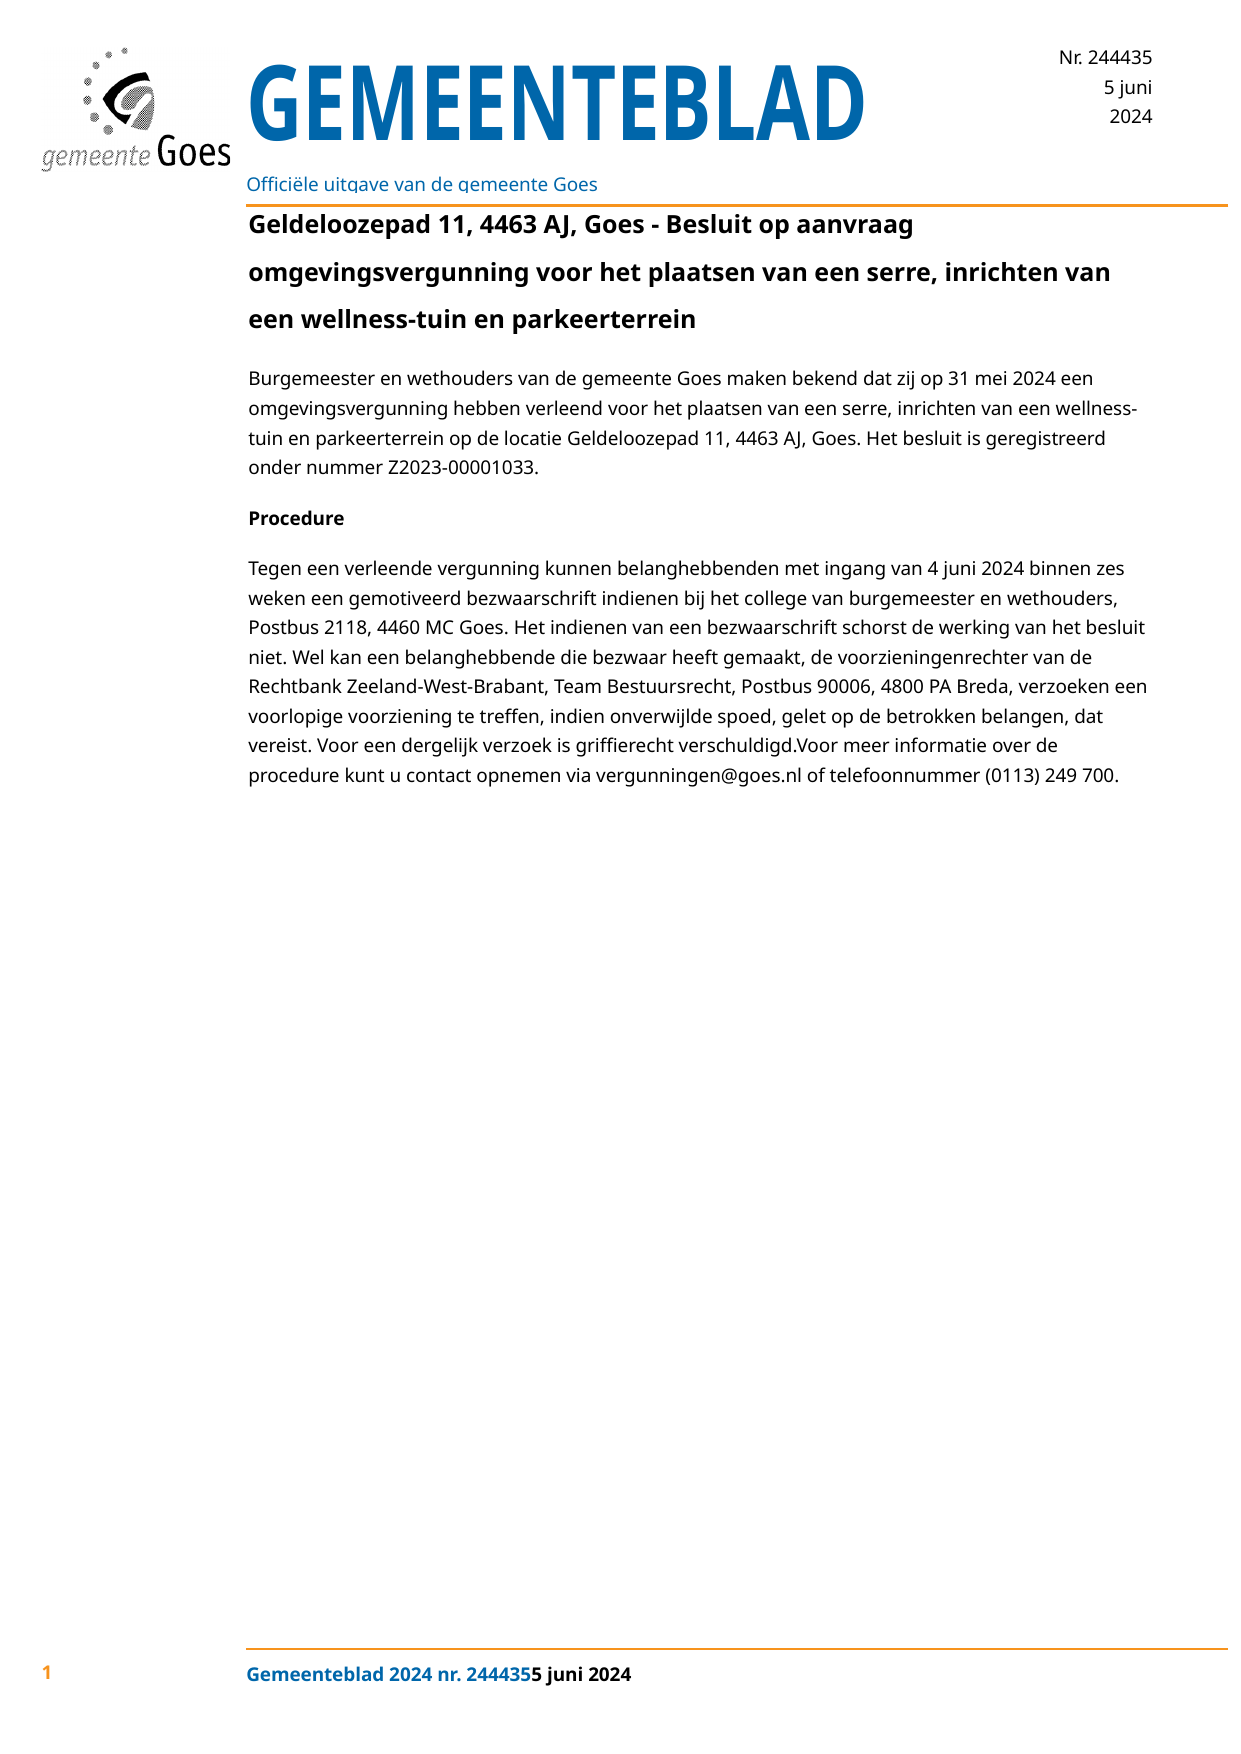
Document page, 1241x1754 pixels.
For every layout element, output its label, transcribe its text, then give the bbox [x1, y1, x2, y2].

text Burgemeester en wethouders van de gemeente Goes maken bekend dat zij op 31 mei 2024 een omgevingsvergunning hebben verleend voor het plaatsen van een serre, inrichten van een wellness-tuin en parkeerterrein op de locatie Geldeloozepad 11, 4463 AJ, Goes. Het besluit is geregistreerd onder nummer Z2023-00001033. [248, 366, 1152, 480]
text Procedure [248, 505, 1152, 530]
picture [41, 47, 231, 172]
text Tegen een verleende vergunning kunnen belanghebbenden met ingang van 4 juni 2024 binnen zes weken een gemotiveerd bezwaarschrift indienen bij het college van burgemeester en wethouders, Postbus 2118, 4460 MC Goes. Het indienen van een bezwaarschrift schorst de werking van het besluit niet. Wel kan een belanghebbende die bezwaar heeft gemaakt, de voorzieningenrechter van de Rechtbank Zeeland-West-Brabant, Team Bestuursrecht, Postbus 90006, 4800 PA Breda, verzoeken een voorlopige voorziening te treffen, indien onverwijlde spoed, gelet op de betrokken belangen, dat vereist. Voor een dergelijk verzoek is griffierecht verschuldigd.Voor meer informatie over de procedure kunt u contact opnemen via vergunningen@goes.nl of telefoonnummer (0113) 249 700. [248, 555, 1152, 788]
text Geldeloozepad 11, 4463 AJ, Goes - Besluit op aanvraag omgevingsvergunning voor het plaatsen van een serre, inrichten van een wellness-tuin en parkeerterrein [248, 207, 1152, 336]
